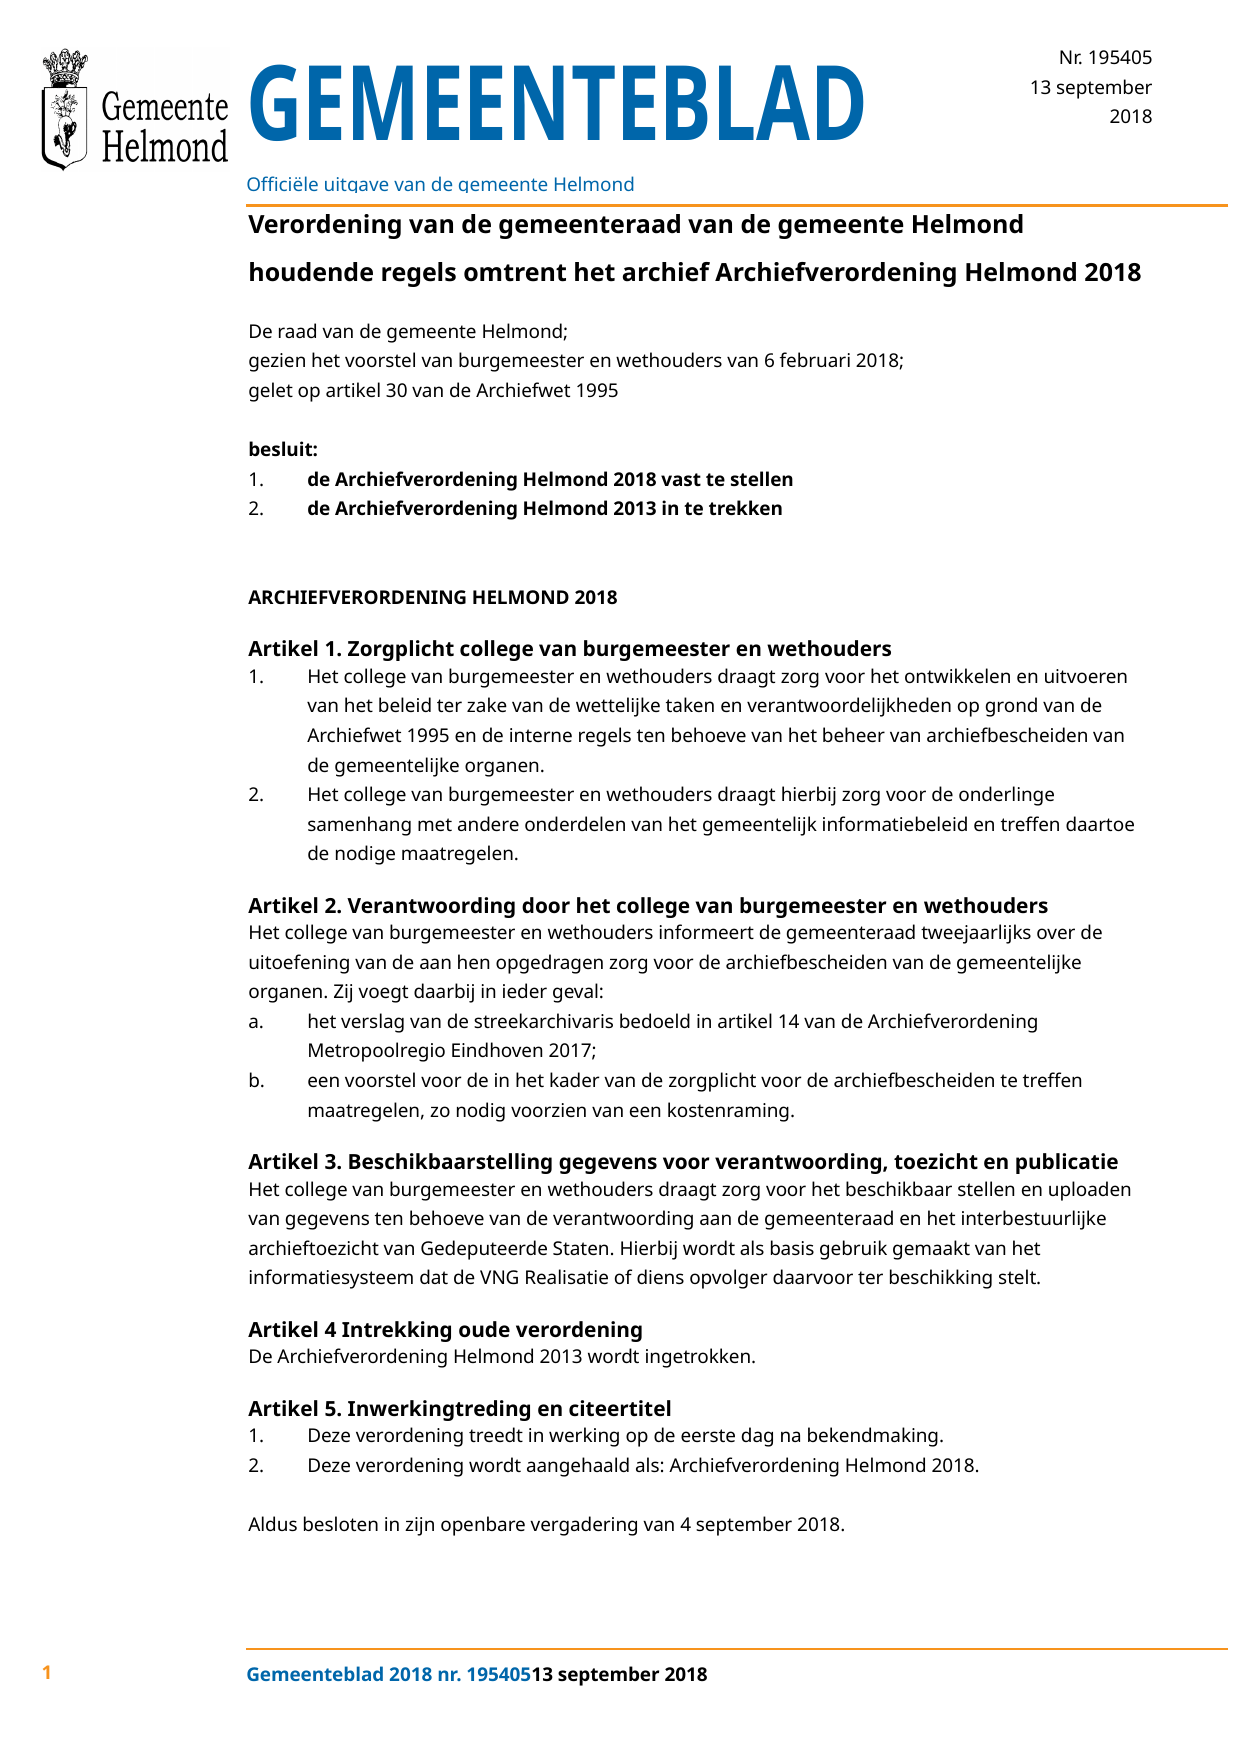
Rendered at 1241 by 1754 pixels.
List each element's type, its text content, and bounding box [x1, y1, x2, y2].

text gezien het voorstel van burgemeester en wethouders van 6 februari 2018; [248, 347, 1152, 373]
text Artikel 5. Inwerkingtreding en citeertitel [248, 1394, 1152, 1422]
text De raad van de gemeente Helmond; [248, 318, 1152, 344]
list de Archiefverordening Helmond 2018 vast te stellen [248, 466, 1152, 492]
text De Archiefverordening Helmond 2013 wordt ingetrokken. [248, 1343, 1152, 1369]
text Artikel 3. Beschikbaarstelling gegevens voor verantwoording, toezicht en publicatie [248, 1147, 1152, 1176]
text Het college van burgemeester en wethouders informeert de gemeenteraad tweejaarlijks over de uitoefening van de aan hen opgedragen zorg voor de archiefbescheiden van de gemeentelijke organen. Zij voegt daarbij in ieder geval: [248, 919, 1152, 1004]
text Artikel 4 Intrekking oude verordening [248, 1315, 1152, 1343]
text Artikel 1. Zorgplicht college van burgemeester en wethouders [248, 634, 1152, 663]
list een voorstel voor de in het kader van de zorgplicht voor de archiefbescheiden te treffen maatregelen, zo nodig voorzien van een kostenraming. [248, 1067, 1152, 1123]
list Het college van burgemeester en wethouders draagt zorg voor het ontwikkelen en uitvoeren van het beleid ter zake van de wettelijke taken en verantwoordelijkheden op grond van de Archiefwet 1995 en de interne regels ten behoeve van het beheer van archiefbescheiden van de gemeentelijke organen. [248, 663, 1152, 777]
list Deze verordening treedt in werking op de eerste dag na bekendmaking. [248, 1422, 1152, 1448]
list de Archiefverordening Helmond 2013 in te trekken [248, 495, 1152, 521]
list het verslag van de streekarchivaris bedoeld in artikel 14 van de Archiefverordening Metropoolregio Eindhoven 2017; [248, 1008, 1152, 1063]
text Artikel 2. Verantwoording door het college van burgemeester en wethouders [248, 891, 1152, 919]
text Aldus besloten in zijn openbare vergadering van 4 september 2018. [248, 1511, 1152, 1537]
text besluit: [248, 436, 1152, 462]
text ARCHIEFVERORDENING HELMOND 2018 [248, 584, 1152, 610]
text gelet op artikel 30 van de Archiefwet 1995 [248, 377, 1152, 403]
picture [41, 47, 231, 172]
list Deze verordening wordt aangehaald als: Archiefverordening Helmond 2018. [248, 1452, 1152, 1477]
text Verordening van de gemeenteraad van de gemeente Helmond houdende regels omtrent het archief Archiefverordening Helmond 2018 [248, 207, 1152, 288]
text Het college van burgemeester en wethouders draagt zorg voor het beschikbaar stellen en uploaden van gegevens ten behoeve van de verantwoording aan de gemeenteraad en het interbestuurlijke archieftoezicht van Gedeputeerde Staten. Hierbij wordt als basis gebruik gemaakt van het informatiesysteem dat de VNG Realisatie of diens opvolger daarvoor ter beschikking stelt. [248, 1176, 1152, 1290]
list Het college van burgemeester en wethouders draagt hierbij zorg voor de onderlinge samenhang met andere onderdelen van het gemeentelijk informatiebeleid en treffen daartoe de nodige maatregelen. [248, 781, 1152, 866]
